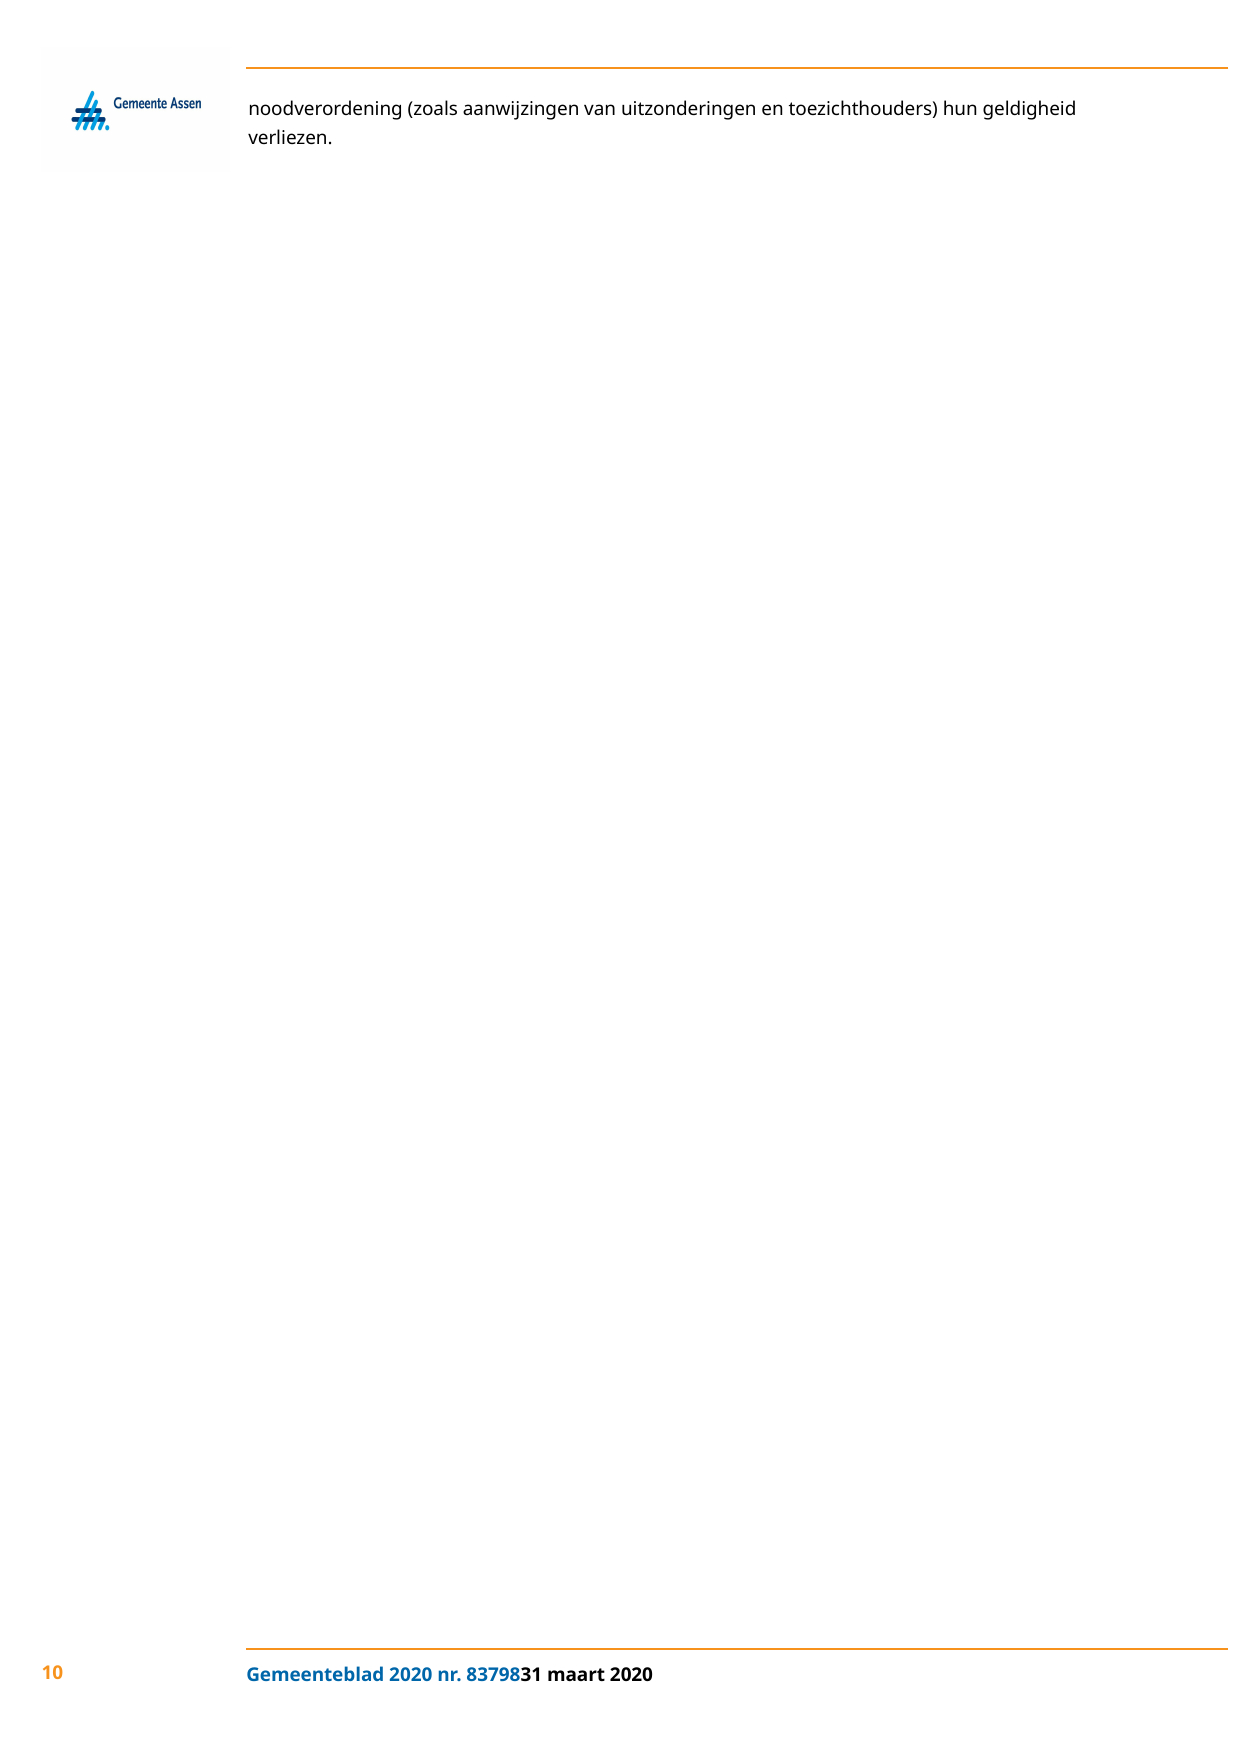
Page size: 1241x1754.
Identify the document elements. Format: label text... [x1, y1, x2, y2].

picture [41, 47, 231, 172]
text noodverordening (zoals aanwijzingen van uitzonderingen en toezichthouders) hun geldigheid verliezen. [248, 95, 1152, 150]
